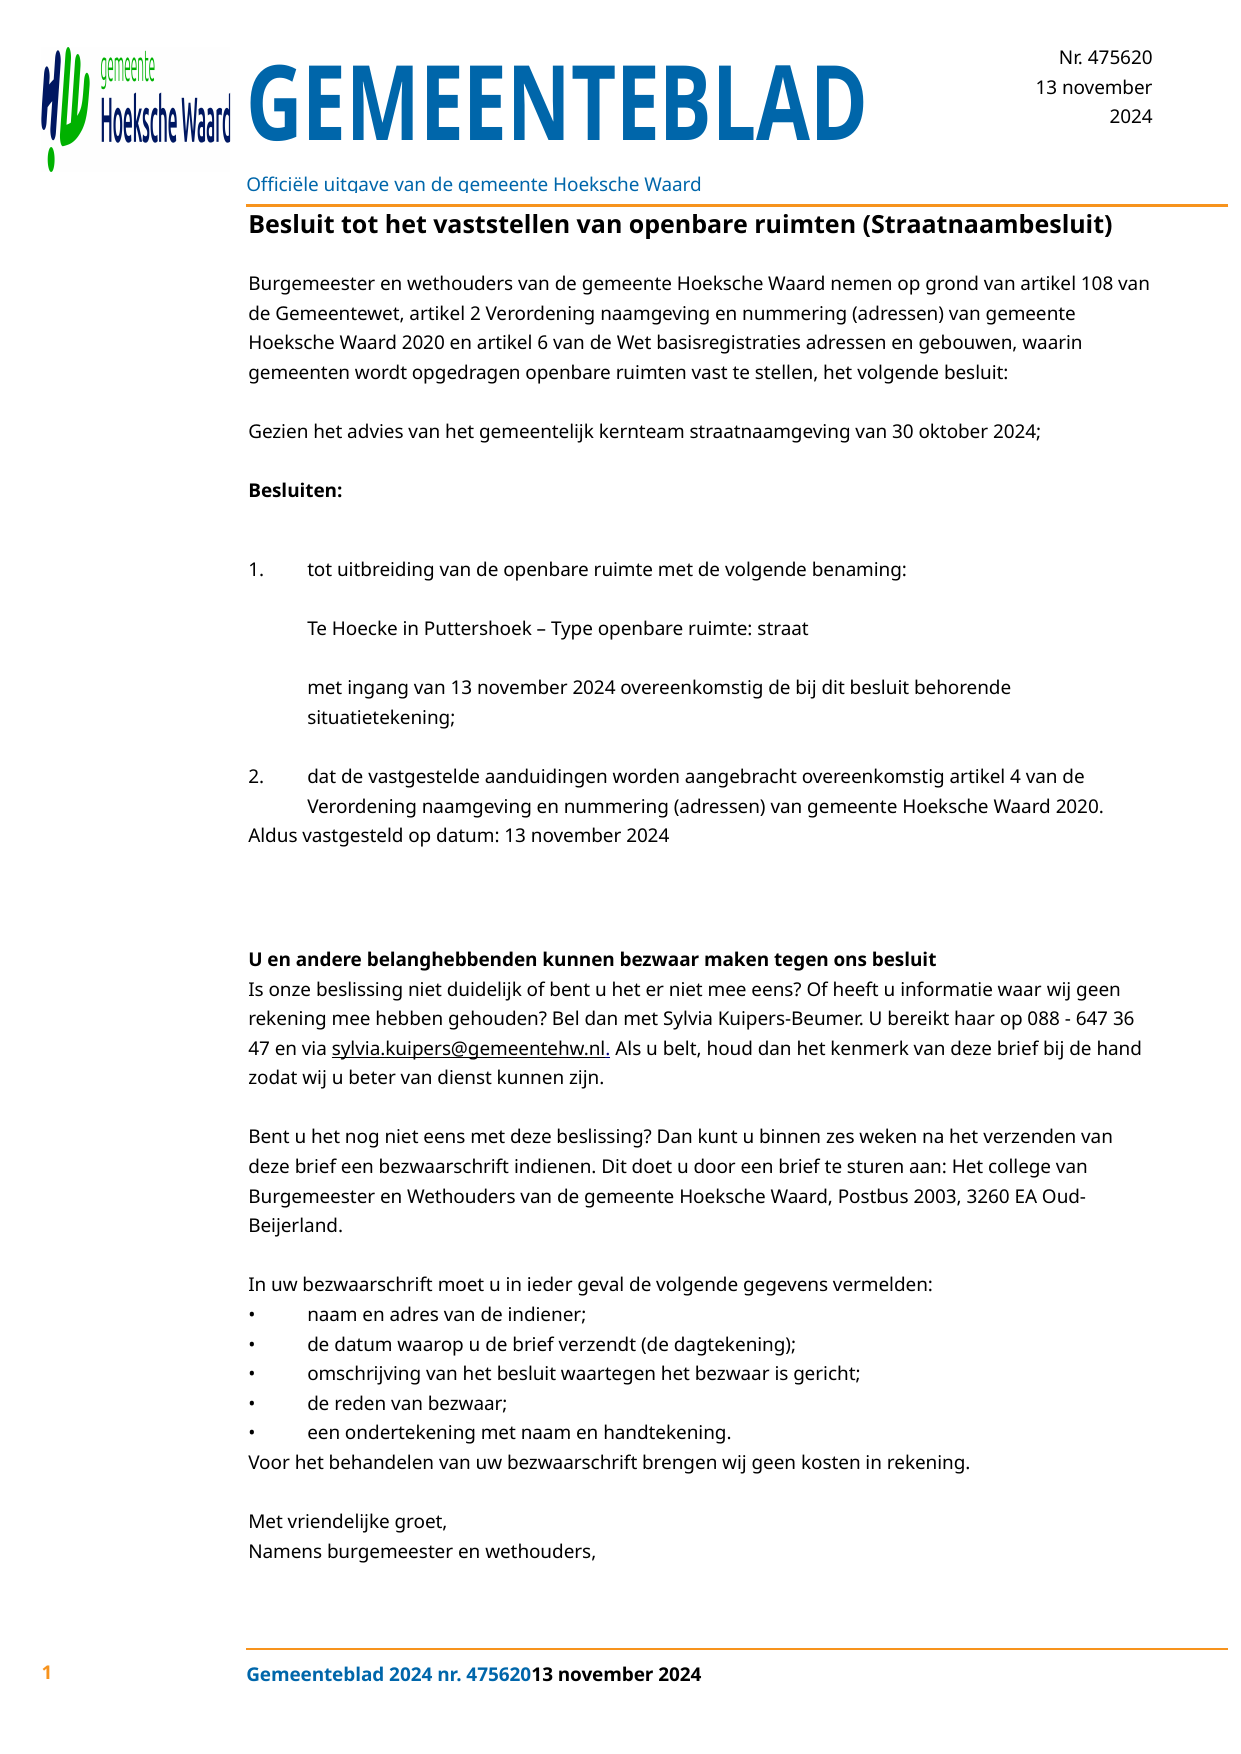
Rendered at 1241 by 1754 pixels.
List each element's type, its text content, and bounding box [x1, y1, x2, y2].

list tot uitbreiding van de openbare ruimte met de volgende benaming: [248, 556, 1152, 582]
list naam en adres van de indiener; [248, 1301, 1152, 1327]
text Is onze beslissing niet duidelijk of bent u het er niet mee eens? Of heeft u informatie waar wij geen rekening mee hebben gehouden? Bel dan met Sylvia Kuipers-Beumer. U bereikt haar op 088 - 647 36 47 en via sylvia.kuipers@gemeentehw.nl. Als u belt, houd dan het kenmerk van deze brief bij de hand zodat wij u beter van dienst kunnen zijn. [248, 976, 1152, 1090]
list met ingang van 13 november 2024 overeenkomstig de bij dit besluit behorende situatietekening; [248, 674, 1152, 730]
text Besluiten: [248, 477, 1152, 503]
list de reden van bezwaar; [248, 1390, 1152, 1416]
text U en andere belanghebbenden kunnen bezwaar maken tegen ons besluit [248, 946, 1152, 972]
text Besluit tot het vaststellen van openbare ruimten (Straatnaambesluit) [248, 207, 1152, 241]
picture [41, 47, 231, 172]
text Bent u het nog niet eens met deze beslissing? Dan kunt u binnen zes weken na het verzenden van deze brief een bezwaarschrift indienen. Dit doet u door een brief te sturen aan: Het college van Burgemeester en Wethouders van de gemeente Hoeksche Waard, Postbus 2003, 3260 EA Oud-Beijerland. [248, 1124, 1152, 1238]
text Voor het behandelen van uw bezwaarschrift brengen wij geen kosten in rekening. [248, 1449, 1152, 1475]
text Burgemeester en wethouders van de gemeente Hoeksche Waard nemen op grond van artikel 108 van de Gemeentewet, artikel 2 Verordening naamgeving en nummering (adressen) van gemeente Hoeksche Waard 2020 en artikel 6 van de Wet basisregistraties adressen en gebouwen, waarin gemeenten wordt opgedragen openbare ruimten vast te stellen, het volgende besluit: [248, 270, 1152, 385]
list omschrijving van het besluit waartegen het bezwaar is gericht; [248, 1360, 1152, 1386]
text Met vriendelijke groet, [248, 1508, 1152, 1534]
text Namens burgemeester en wethouders, [248, 1538, 1152, 1564]
text Gezien het advies van het gemeentelijk kernteam straatnaamgeving van 30 oktober 2024; [248, 418, 1152, 444]
text In uw bezwaarschrift moet u in ieder geval de volgende gegevens vermelden: [248, 1272, 1152, 1297]
list een ondertekening met naam en handtekening. [248, 1419, 1152, 1445]
list de datum waarop u de brief verzendt (de dagtekening); [248, 1331, 1152, 1357]
list Te Hoecke in Puttershoek – Type openbare ruimte: straat [248, 615, 1152, 641]
text Aldus vastgesteld op datum: 13 november 2024 [248, 822, 1152, 848]
list dat de vastgestelde aanduidingen worden aangebracht overeenkomstig artikel 4 van de Verordening naamgeving en nummering (adressen) van gemeente Hoeksche Waard 2020. [248, 763, 1152, 819]
